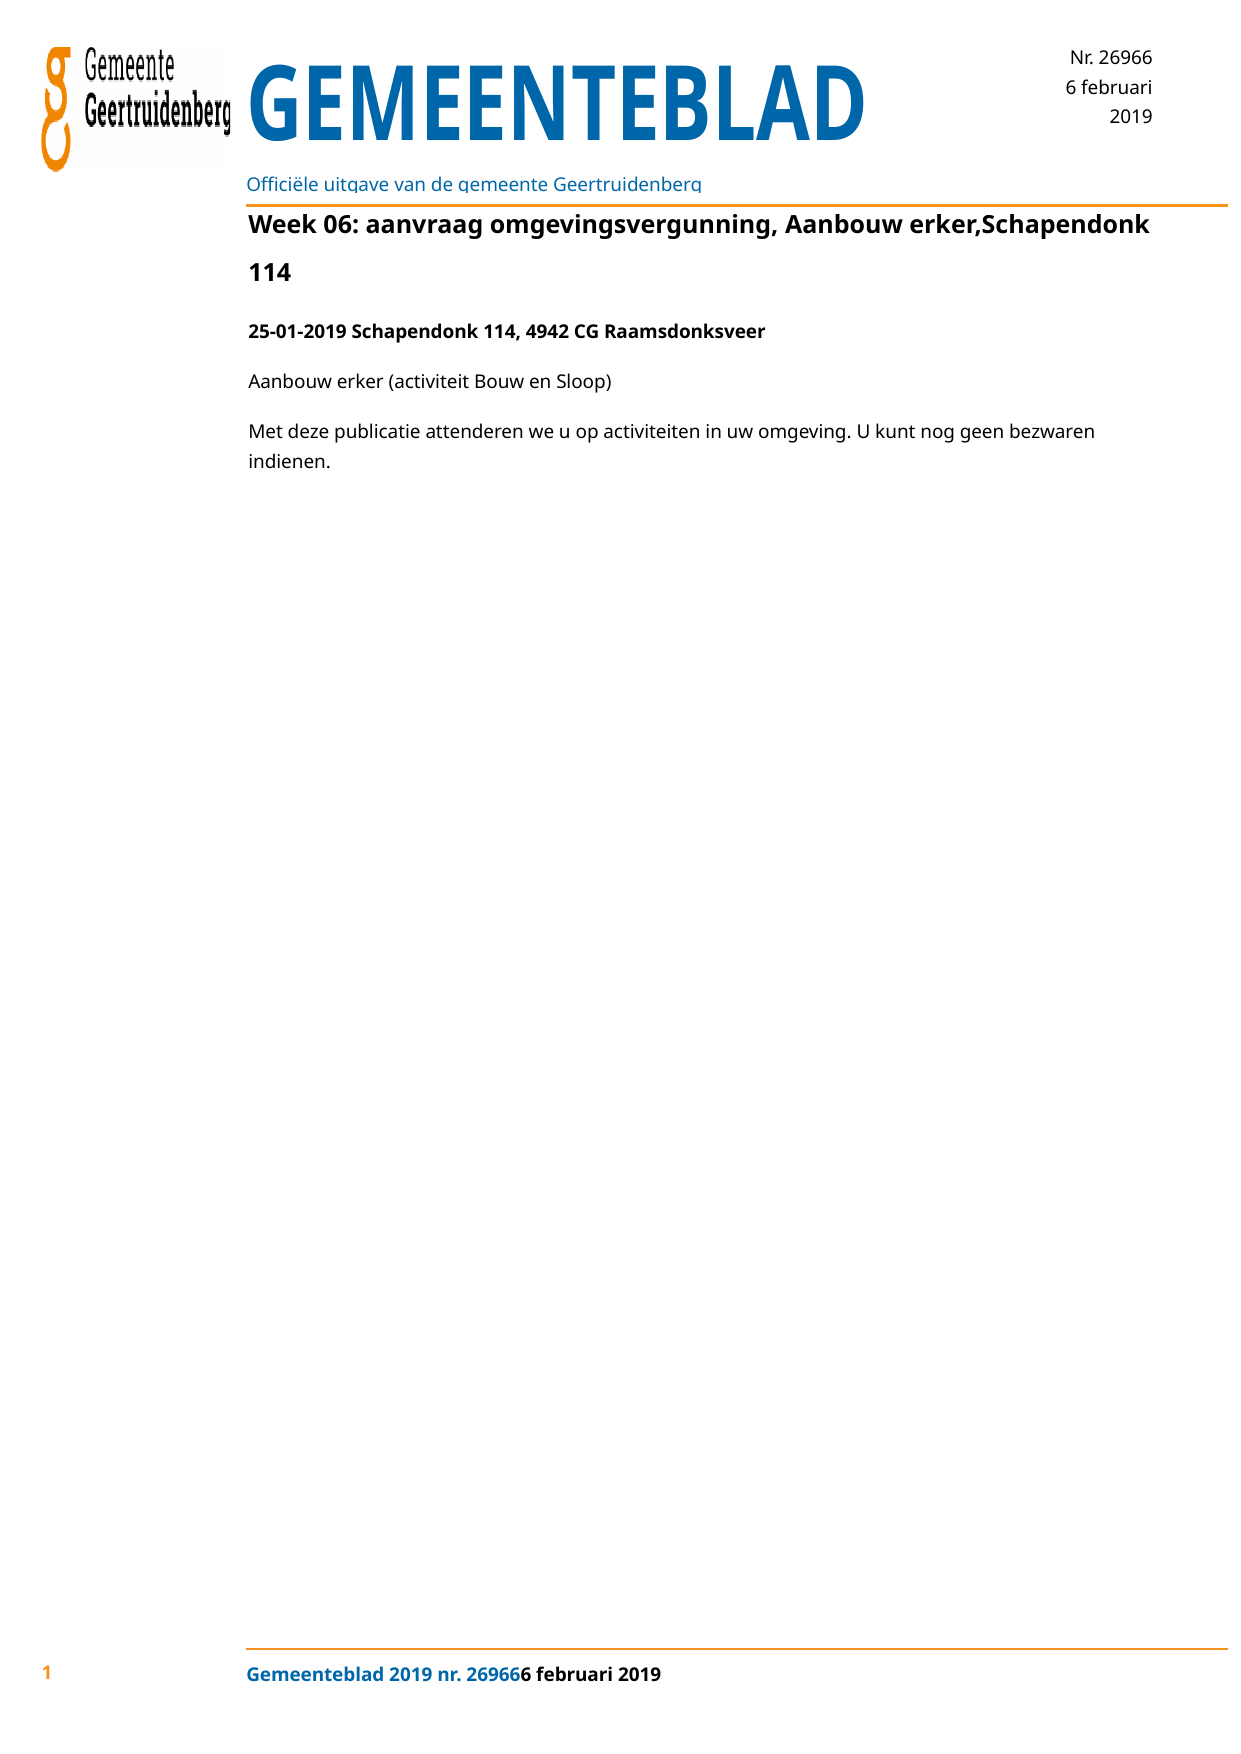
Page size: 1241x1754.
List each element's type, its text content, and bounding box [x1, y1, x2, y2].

picture [41, 47, 231, 172]
text 25-01-2019 Schapendonk 114, 4942 CG Raamsdonksveer [248, 318, 1152, 344]
text Week 06: aanvraag omgevingsvergunning, Aanbouw erker,Schapendonk 114 [248, 207, 1152, 288]
text Aanbouw erker (activiteit Bouw en Sloop) [248, 368, 1152, 394]
text Met deze publicatie attenderen we u op activiteiten in uw omgeving. U kunt nog geen bezwaren indienen. [248, 419, 1152, 474]
